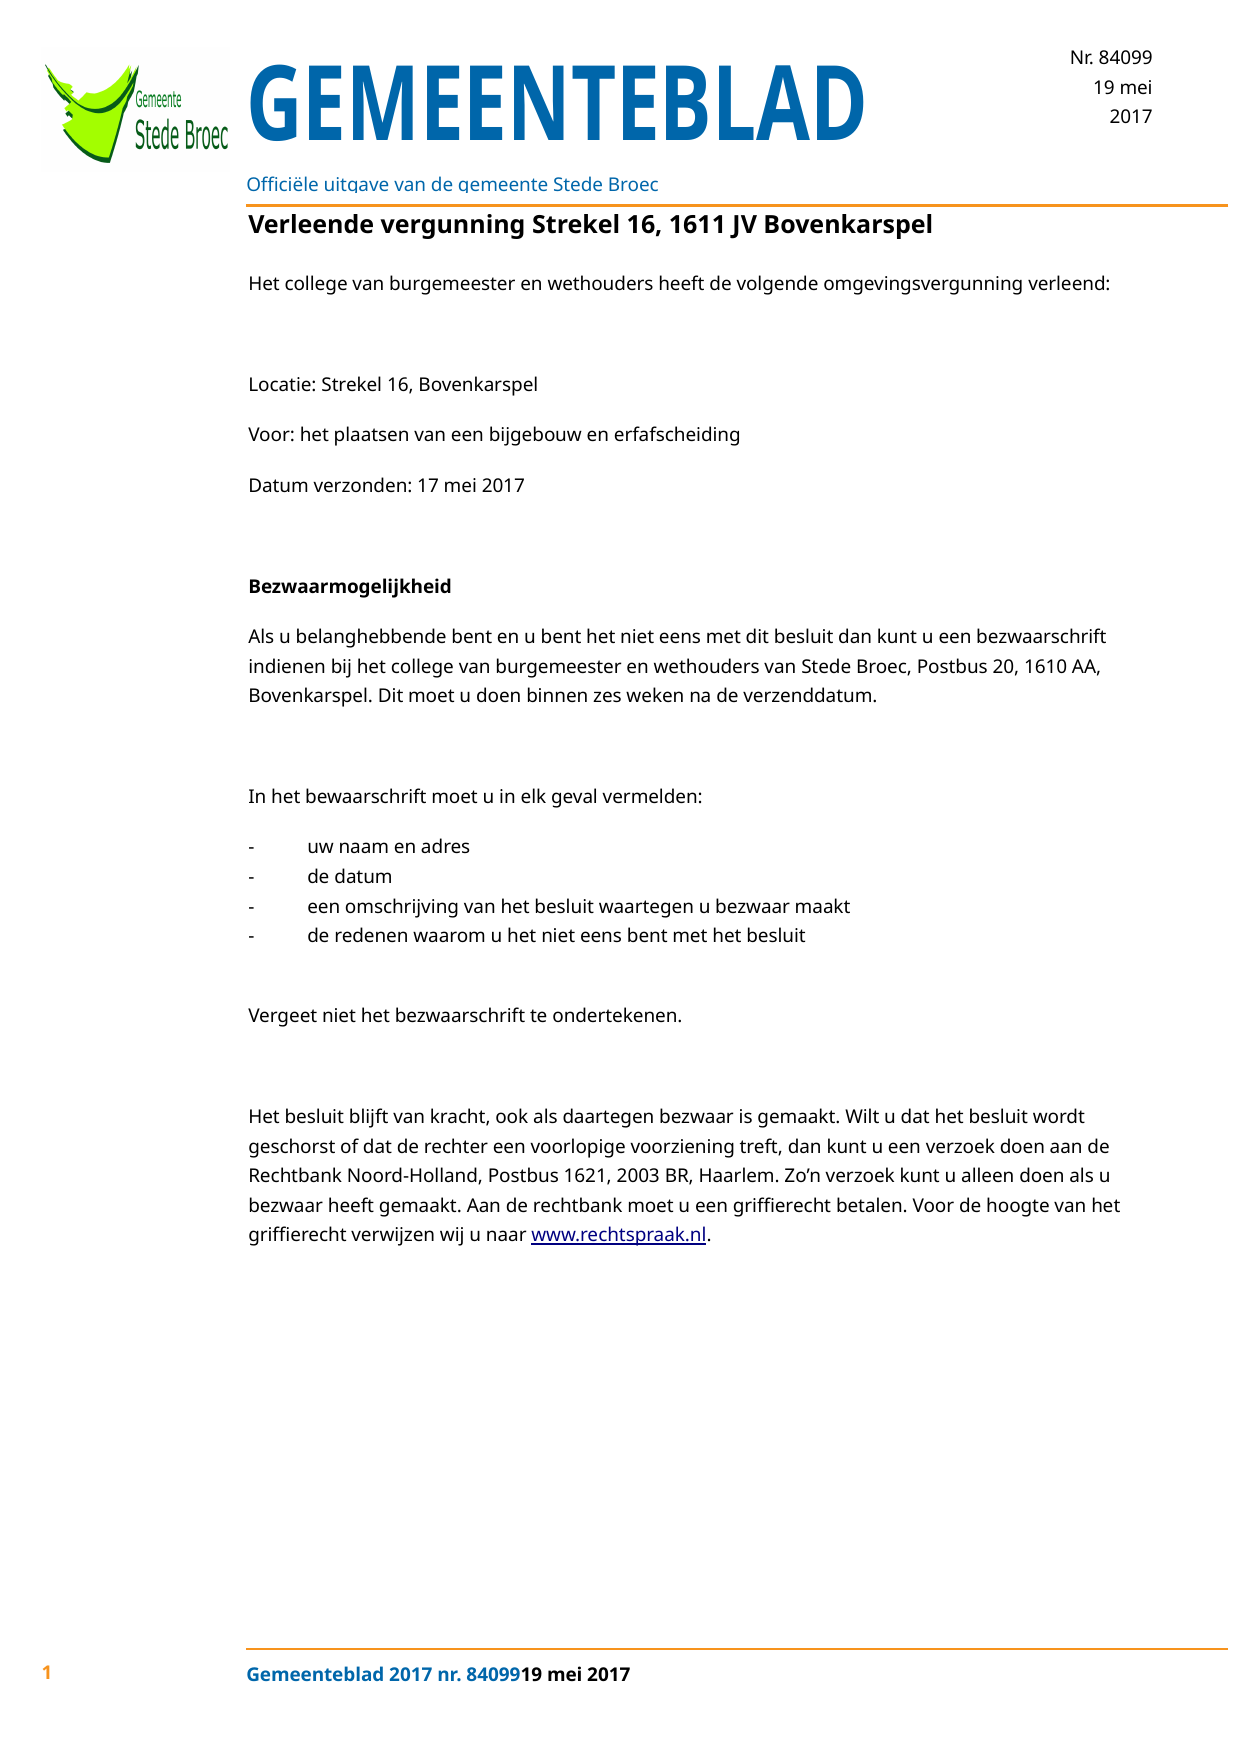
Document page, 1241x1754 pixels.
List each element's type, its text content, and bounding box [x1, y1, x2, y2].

text Vergeet niet het bezwaarschrift te ondertekenen. [248, 1002, 1152, 1028]
text Datum verzonden: 17 mei 2017 [248, 472, 1152, 498]
picture [41, 47, 231, 172]
text Locatie: Strekel 16, Bovenkarspel [248, 371, 1152, 397]
text Het college van burgemeester en wethouders heeft de volgende omgevingsvergunning verleend: [248, 270, 1152, 296]
text Het besluit blijft van kracht, ook als daartegen bezwaar is gemaakt. Wilt u dat het besluit wordt geschorst of dat de rechter een voorlopige voorziening treft, dan kunt u een verzoek doen aan de Rechtbank Noord-Holland, Postbus 1621, 2003 BR, Haarlem. Zo’n verzoek kunt u alleen doen als u bezwaar heeft gemaakt. Aan de rechtbank moet u een griffierecht betalen. Voor de hoogte van het griffierecht verwijzen wij u naar www.rechtspraak.nl. [248, 1103, 1152, 1247]
list een omschrijving van het besluit waartegen u bezwaar maakt [248, 893, 1152, 918]
text Verleende vergunning Strekel 16, 1611 JV Bovenkarspel [248, 207, 1152, 241]
text Voor: het plaatsen van een bijgebouw en erfafscheiding [248, 422, 1152, 447]
text Als u belanghebbende bent en u bent het niet eens met dit besluit dan kunt u een bezwaarschrift indienen bij het college van burgemeester en wethouders van Stede Broec, Postbus 20, 1610 AA, Bovenkarspel. Dit moet u doen binnen zes weken na de verzenddatum. [248, 623, 1152, 708]
list de datum [248, 863, 1152, 889]
list de redenen waarom u het niet eens bent met het besluit [248, 922, 1152, 948]
text Bezwaarmogelijkheid [248, 573, 1152, 598]
list uw naam en adres [248, 834, 1152, 859]
text In het bewaarschrift moet u in elk geval vermelden: [248, 783, 1152, 809]
